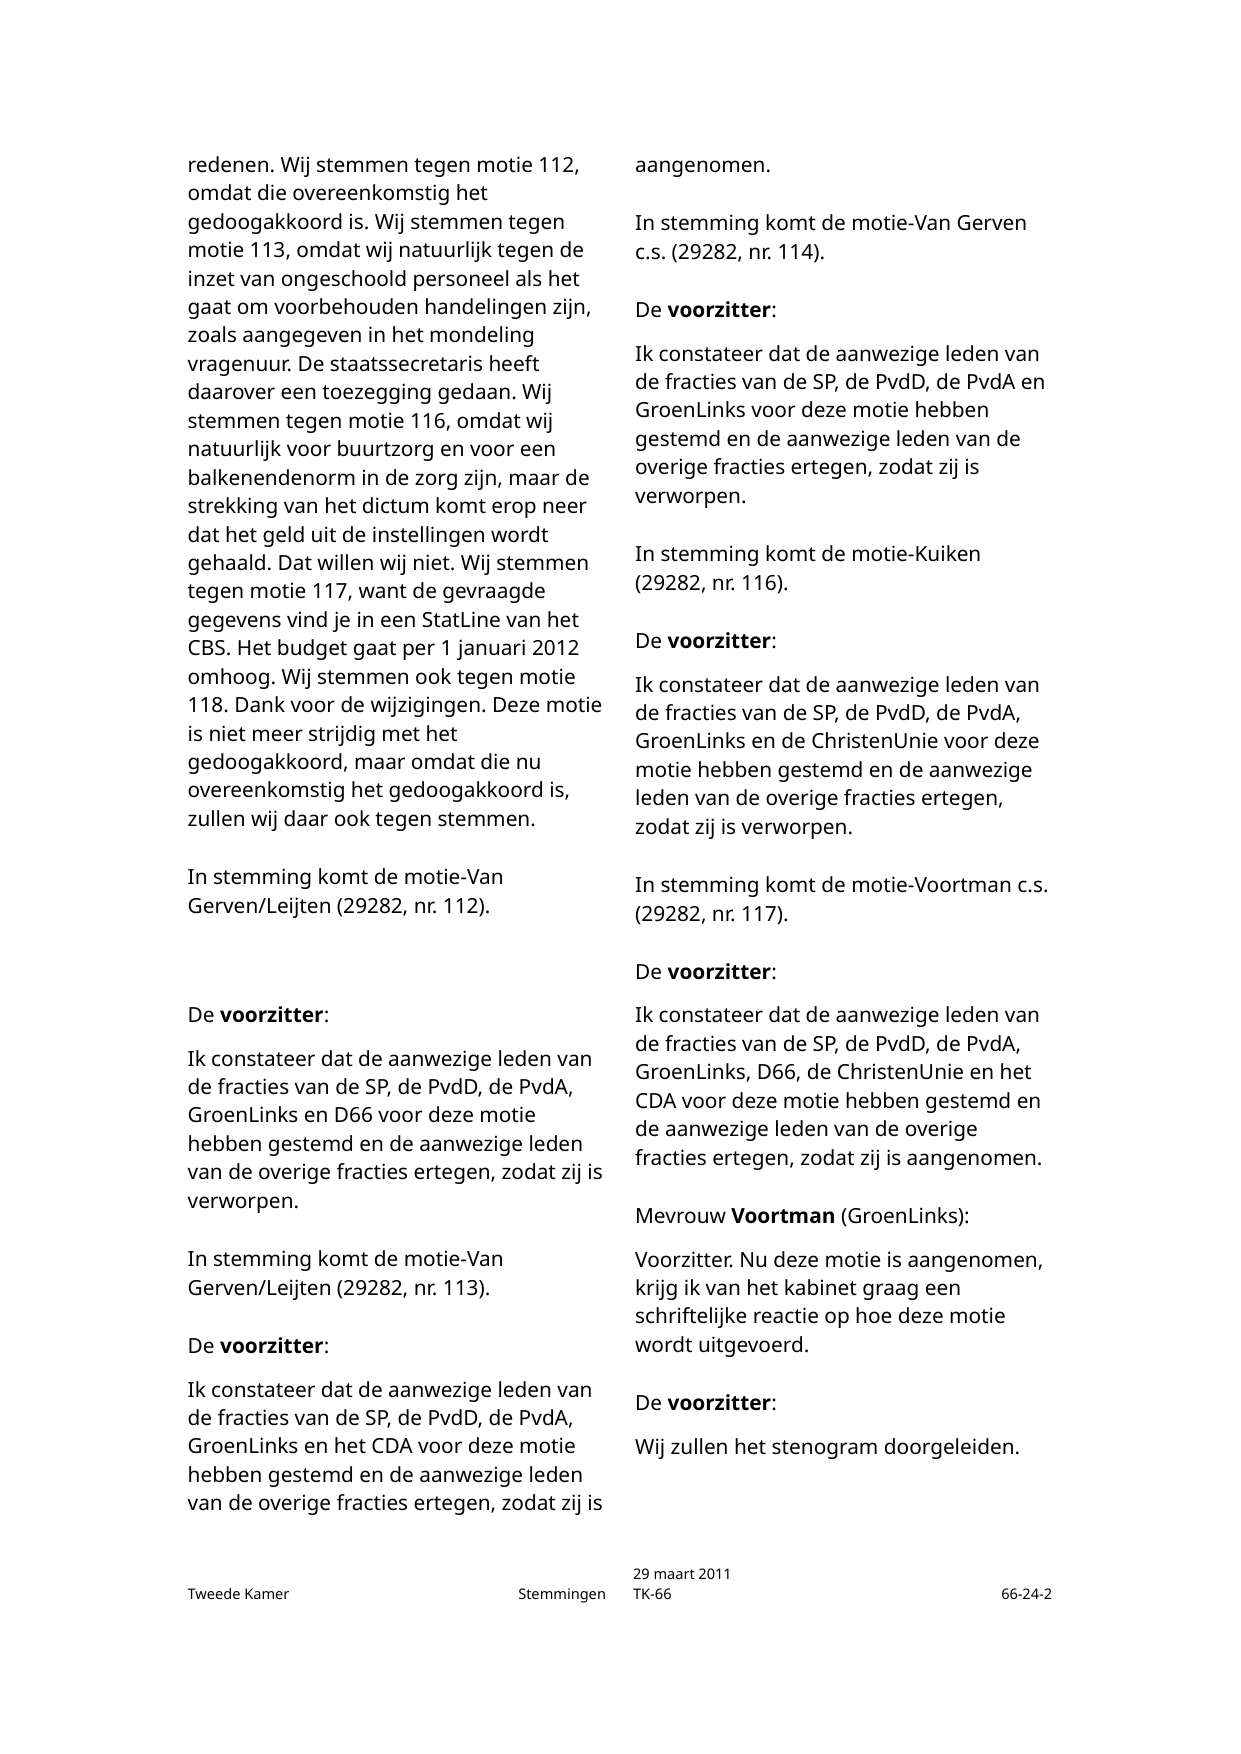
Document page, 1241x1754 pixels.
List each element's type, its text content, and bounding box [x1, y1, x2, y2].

text In stemming komt de motie-Kuiken (29282, nr. 116). [635, 539, 1053, 596]
text In stemming komt de motie-Van Gerven c.s. (29282, nr. 114). [635, 208, 1053, 265]
text Ik constateer dat de aanwezige leden van de fracties van de SP, de PvdD, de PvdA, GroenLinks, D66, de ChristenUnie en het CDA voor deze motie hebben gestemd en de aanwezige leden van de overige fracties ertegen, zodat zij is aangenomen. [635, 1001, 1053, 1171]
text In stemming komt de motie-Voortman c.s. (29282, nr. 117). [635, 870, 1053, 927]
text In stemming komt de motie-Van Gerven/Leijten (29282, nr. 113). [187, 1244, 605, 1301]
text redenen. Wij stemmen tegen motie 112, omdat die overeenkomstig het gedoogakkoord is. Wij stemmen tegen motie 113, omdat wij natuurlijk tegen de inzet van ongeschoold personeel als het gaat om voorbehouden handelingen zijn, zoals aangegeven in het mondeling vragenuur. De staatssecretaris heeft daarover een toezegging gedaan. Wij stemmen tegen motie 116, omdat wij natuurlijk voor buurtzorg en voor een balkenendenorm in de zorg zijn, maar de strekking van het dictum komt erop neer dat het geld uit de instellingen wordt gehaald. Dat willen wij niet. Wij stemmen tegen motie 117, want de gevraagde gegevens vind je in een StatLine van het CBS. Het budget gaat per 1 januari 2012 omhoog. Wij stemmen ook tegen motie 118. Dank voor de wijzigingen. Deze motie is niet meer strijdig met het gedoogakkoord, maar omdat die nu overeenkomstig het gedoogakkoord is, zullen wij daar ook tegen stemmen. [187, 150, 605, 832]
text  [187, 949, 605, 978]
text In stemming komt de motie-Van Gerven/Leijten (29282, nr. 112). [187, 862, 605, 919]
text Wij zullen het stenogram doorgeleiden. [635, 1432, 1053, 1460]
text De voorzitter: [635, 295, 1053, 324]
text Ik constateer dat de aanwezige leden van de fracties van de SP, de PvdD, de PvdA, GroenLinks en het CDA voor deze motie hebben gestemd en de aanwezige leden van de overige fracties ertegen, zodat zij is [187, 1375, 605, 1517]
text De voorzitter: [635, 957, 1053, 986]
text Ik constateer dat de aanwezige leden van de fracties van de SP, de PvdD, de PvdA en GroenLinks voor deze motie hebben gestemd en de aanwezige leden van de overige fracties ertegen, zodat zij is verworpen. [635, 339, 1053, 509]
text aangenomen. [635, 150, 1053, 178]
text Voorzitter. Nu deze motie is aangenomen, krijg ik van het kabinet graag een schriftelijke reactie op hoe deze motie wordt uitgevoerd. [635, 1245, 1053, 1358]
text De voorzitter: [635, 626, 1053, 655]
text De voorzitter: [187, 1000, 605, 1029]
text Mevrouw Voortman (GroenLinks): [635, 1201, 1053, 1230]
text Ik constateer dat de aanwezige leden van de fracties van de SP, de PvdD, de PvdA, GroenLinks en de ChristenUnie voor deze motie hebben gestemd en de aanwezige leden van de overige fracties ertegen, zodat zij is verworpen. [635, 670, 1053, 840]
text De voorzitter: [187, 1331, 605, 1360]
text Ik constateer dat de aanwezige leden van de fracties van de SP, de PvdD, de PvdA, GroenLinks en D66 voor deze motie hebben gestemd en de aanwezige leden van de overige fracties ertegen, zodat zij is verworpen. [187, 1044, 605, 1214]
text De voorzitter: [635, 1388, 1053, 1417]
